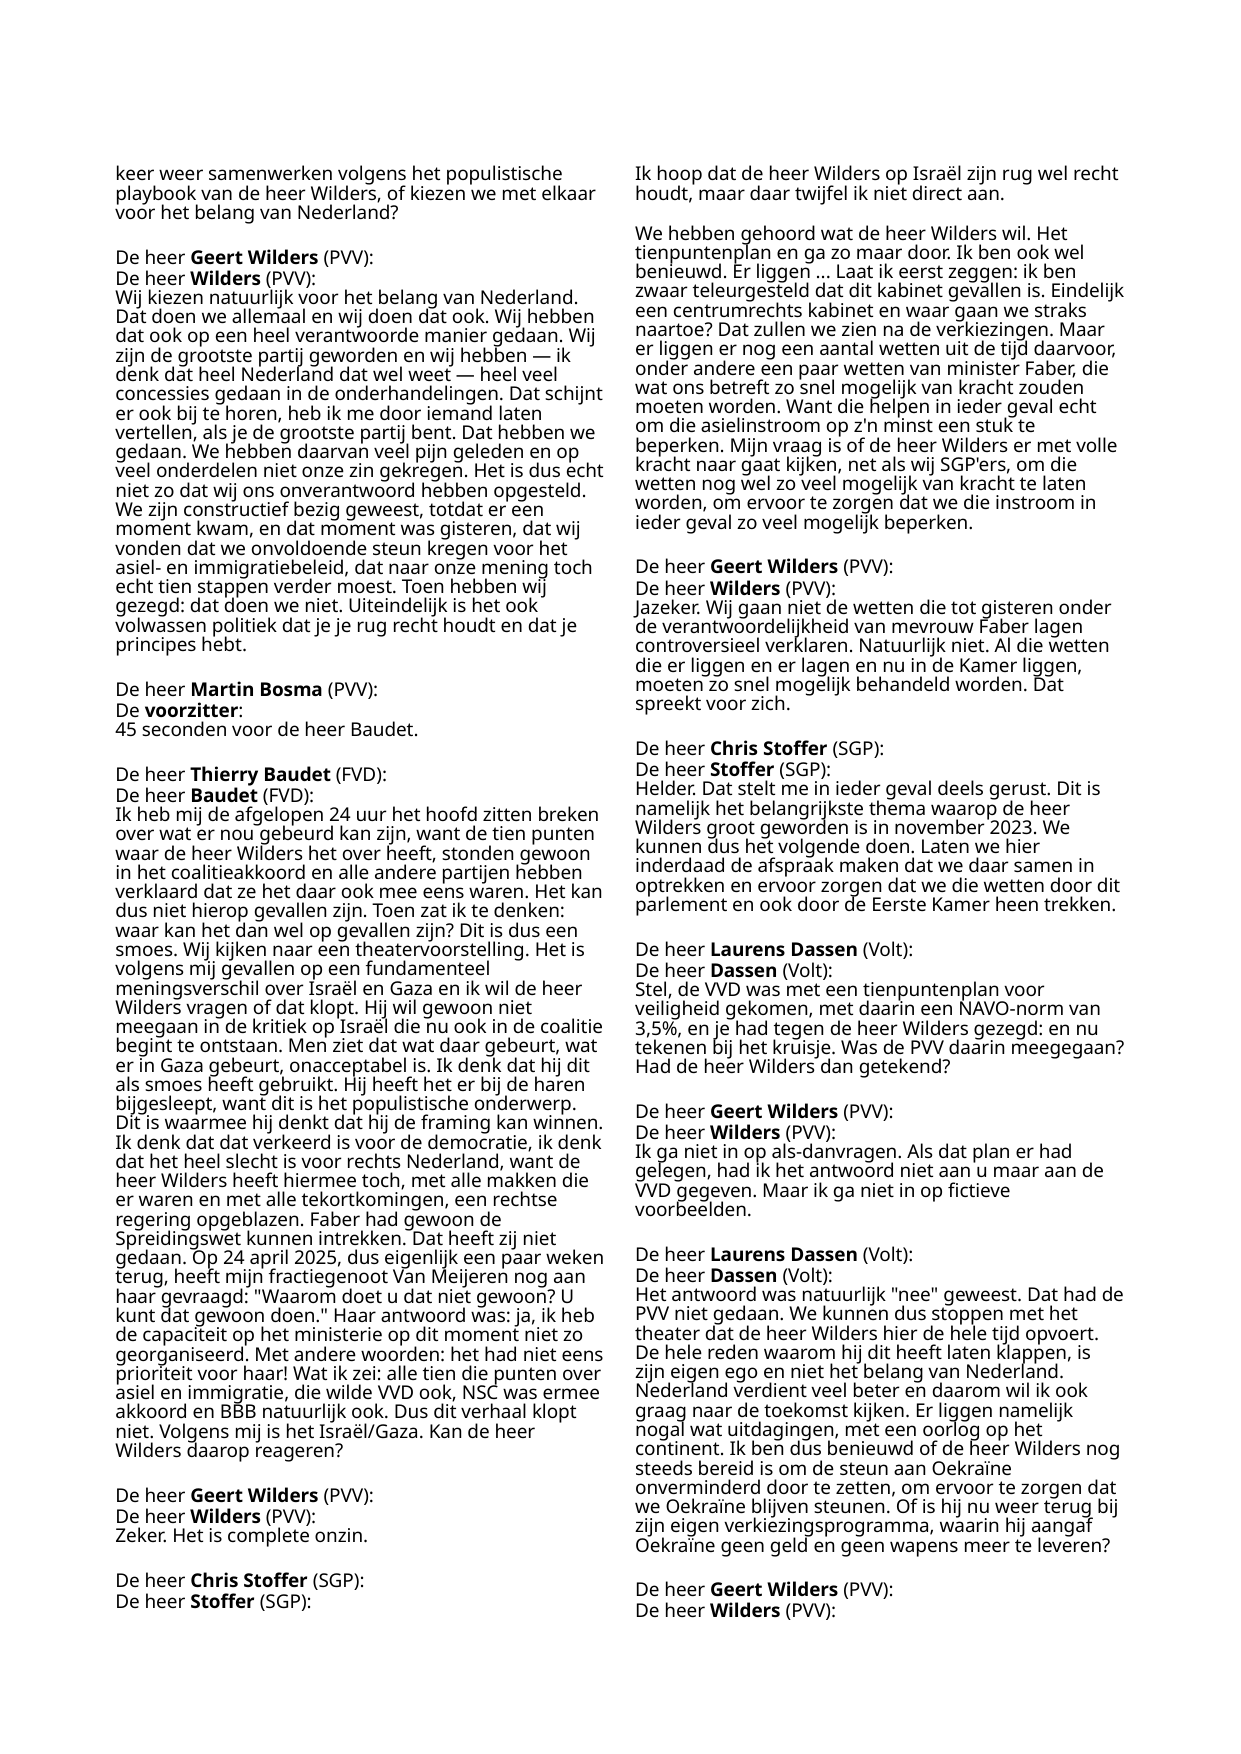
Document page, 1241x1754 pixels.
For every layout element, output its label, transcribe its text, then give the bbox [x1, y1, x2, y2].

text De heer Geert Wilders (PVV): [635, 1098, 1125, 1124]
text De heer Geert Wilders (PVV): [635, 554, 1125, 579]
text De heer Wilders (PVV): [635, 579, 1125, 599]
text De heer Stoffer (SGP): [115, 1593, 605, 1612]
text De heer Dassen (Volt): [635, 1267, 1125, 1286]
text De heer Martin Bosma (PVV): [115, 676, 605, 702]
text De heer Chris Stoffer (SGP): [635, 735, 1125, 761]
text Ik heb mij de afgelopen 24 uur het hoofd zitten breken over wat er nou gebeurd kan zijn, want de tien punten waar de heer Wilders het over heeft, stonden gewoon in het coalitieakkoord en alle andere partijen hebben verklaard dat ze het daar ook mee eens waren. Het kan dus niet hierop gevallen zijn. Toen zat ik te denken: waar kan het dan wel op gevallen zijn? Dit is dus een smoes. Wij kijken naar een theatervoorstelling. Het is volgens mij gevallen op een fundamenteel meningsverschil over Israël en Gaza en ik wil de heer Wilders vragen of dat klopt. Hij wil gewoon niet meegaan in de kritiek op Israël die nu ook in de coalitie begint te ontstaan. Men ziet dat wat daar gebeurt, wat er in Gaza gebeurt, onacceptabel is. Ik denk dat hij dit als smoes heeft gebruikt. Hij heeft het er bij de haren bijgesleept, want dit is het populistische onderwerp. Dit is waarmee hij denkt dat hij de framing kan winnen. Ik denk dat dat verkeerd is voor de democratie, ik denk dat het heel slecht is voor rechts Nederland, want de heer Wilders heeft hiermee toch, met alle makken die er waren en met alle tekortkomingen, een rechtse regering opgeblazen. Faber had gewoon de Spreidingswet kunnen intrekken. Dat heeft zij niet gedaan. Op 24 april 2025, dus eigenlijk een paar weken terug, heeft mijn fractiegenoot Van Meijeren nog aan haar gevraagd: "Waarom doet u dat niet gewoon? U kunt dat gewoon doen." Haar antwoord was: ja, ik heb de capaciteit op het ministerie op dit moment niet zo georganiseerd. Met andere woorden: het had niet eens prioriteit voor haar! Wat ik zei: alle tien die punten over asiel en immigratie, die wilde VVD ook, NSC was ermee akkoord en BBB natuurlijk ook. Dus dit verhaal klopt niet. Volgens mij is het Israël/Gaza. Kan de heer Wilders daarop reageren? [115, 806, 605, 1461]
text De heer Geert Wilders (PVV): [115, 244, 605, 270]
text Zeker. Het is complete onzin. [115, 1527, 605, 1546]
text De heer Laurens Dassen (Volt): [635, 936, 1125, 962]
text De heer Geert Wilders (PVV): [635, 1577, 1125, 1602]
text De heer Wilders (PVV): [635, 1602, 1125, 1622]
text keer weer samenwerken volgens het populistische playbook van de heer Wilders, of kiezen we met elkaar voor het belang van Nederland? [115, 165, 605, 223]
text Ik ga niet in op als-danvragen. Als dat plan er had gelegen, had ik het antwoord niet aan u maar aan de VVD gegeven. Maar ik ga niet in op fictieve voorbeelden. [635, 1143, 1125, 1220]
text Ik hoop dat de heer Wilders op Israël zijn rug wel recht houdt, maar daar twijfel ik niet direct aan. [635, 165, 1125, 204]
text De heer Laurens Dassen (Volt): [635, 1241, 1125, 1267]
text De heer Geert Wilders (PVV): [115, 1482, 605, 1508]
text De heer Wilders (PVV): [115, 270, 605, 289]
text Het antwoord was natuurlijk "nee" geweest. Dat had de PVV niet gedaan. We kunnen dus stoppen met het theater dat de heer Wilders hier de hele tijd opvoert. De hele reden waarom hij dit heeft laten klappen, is zijn eigen ego en niet het belang van Nederland. Nederland verdient veel beter en daarom wil ik ook graag naar de toekomst kijken. Er liggen namelijk nogal wat uitdagingen, met een oorlog op het continent. Ik ben dus benieuwd of de heer Wilders nog steeds bereid is om de steun aan Oekraïne onverminderd door te zetten, om ervoor te zorgen dat we Oekraïne blijven steunen. Of is hij nu weer terug bij zijn eigen verkiezingsprogramma, waarin hij aangaf Oekraïne geen geld en geen wapens meer te leveren? [635, 1286, 1125, 1556]
text De heer Baudet (FVD): [115, 787, 605, 806]
text Stel, de VVD was met een tienpuntenplan voor veiligheid gekomen, met daarin een NAVO-norm van 3,5%, en je had tegen de heer Wilders gezegd: en nu tekenen bij het kruisje. Was de PVV daarin meegegaan? Had de heer Wilders dan getekend? [635, 981, 1125, 1077]
text De heer Dassen (Volt): [635, 962, 1125, 981]
text Helder. Dat stelt me in ieder geval deels gerust. Dit is namelijk het belangrijkste thema waarop de heer Wilders groot geworden is in november 2023. We kunnen dus het volgende doen. Laten we hier inderdaad de afspraak maken dat we daar samen in optrekken en ervoor zorgen dat we die wetten door dit parlement en ook door de Eerste Kamer heen trekken. [635, 780, 1125, 915]
text De heer Wilders (PVV): [635, 1124, 1125, 1143]
text Wij kiezen natuurlijk voor het belang van Nederland. Dat doen we allemaal en wij doen dat ook. Wij hebben dat ook op een heel verantwoorde manier gedaan. Wij zijn de grootste partij geworden en wij hebben — ik denk dat heel Nederland dat wel weet — heel veel concessies gedaan in de onderhandelingen. Dat schijnt er ook bij te horen, heb ik me door iemand laten vertellen, als je de grootste partij bent. Dat hebben we gedaan. We hebben daarvan veel pijn geleden en op veel onderdelen niet onze zin gekregen. Het is dus echt niet zo dat wij ons onverantwoord hebben opgesteld. We zijn constructief bezig geweest, totdat er een moment kwam, en dat moment was gisteren, dat wij vonden dat we onvoldoende steun kregen voor het asiel- en immigratiebeleid, dat naar onze mening toch echt tien stappen verder moest. Toen hebben wij gezegd: dat doen we niet. Uiteindelijk is het ook volwassen politiek dat je je rug recht houdt en dat je principes hebt. [115, 289, 605, 655]
text 45 seconden voor de heer Baudet. [115, 721, 605, 740]
text De heer Stoffer (SGP): [635, 761, 1125, 780]
text De heer Thierry Baudet (FVD): [115, 761, 605, 787]
text De heer Wilders (PVV): [115, 1508, 605, 1527]
text De voorzitter: [115, 702, 605, 721]
text Jazeker. Wij gaan niet de wetten die tot gisteren onder de verantwoordelijkheid van mevrouw Faber lagen controversieel verklaren. Natuurlijk niet. Al die wetten die er liggen en er lagen en nu in de Kamer liggen, moeten zo snel mogelijk behandeld worden. Dat spreekt voor zich. [635, 599, 1125, 714]
text De heer Chris Stoffer (SGP): [115, 1567, 605, 1593]
text We hebben gehoord wat de heer Wilders wil. Het tienpuntenplan en ga zo maar door. Ik ben ook wel benieuwd. Er liggen ... Laat ik eerst zeggen: ik ben zwaar teleurgesteld dat dit kabinet gevallen is. Eindelijk een centrumrechts kabinet en waar gaan we straks naartoe? Dat zullen we zien na de verkiezingen. Maar er liggen er nog een aantal wetten uit de tijd daarvoor, onder andere een paar wetten van minister Faber, die wat ons betreft zo snel mogelijk van kracht zouden moeten worden. Want die helpen in ieder geval echt om die asielinstroom op z'n minst een stuk te beperken. Mijn vraag is of de heer Wilders er met volle kracht naar gaat kijken, net als wij SGP'ers, om die wetten nog wel zo veel mogelijk van kracht te laten worden, om ervoor te zorgen dat we die instroom in ieder geval zo veel mogelijk beperken. [635, 224, 1125, 533]
